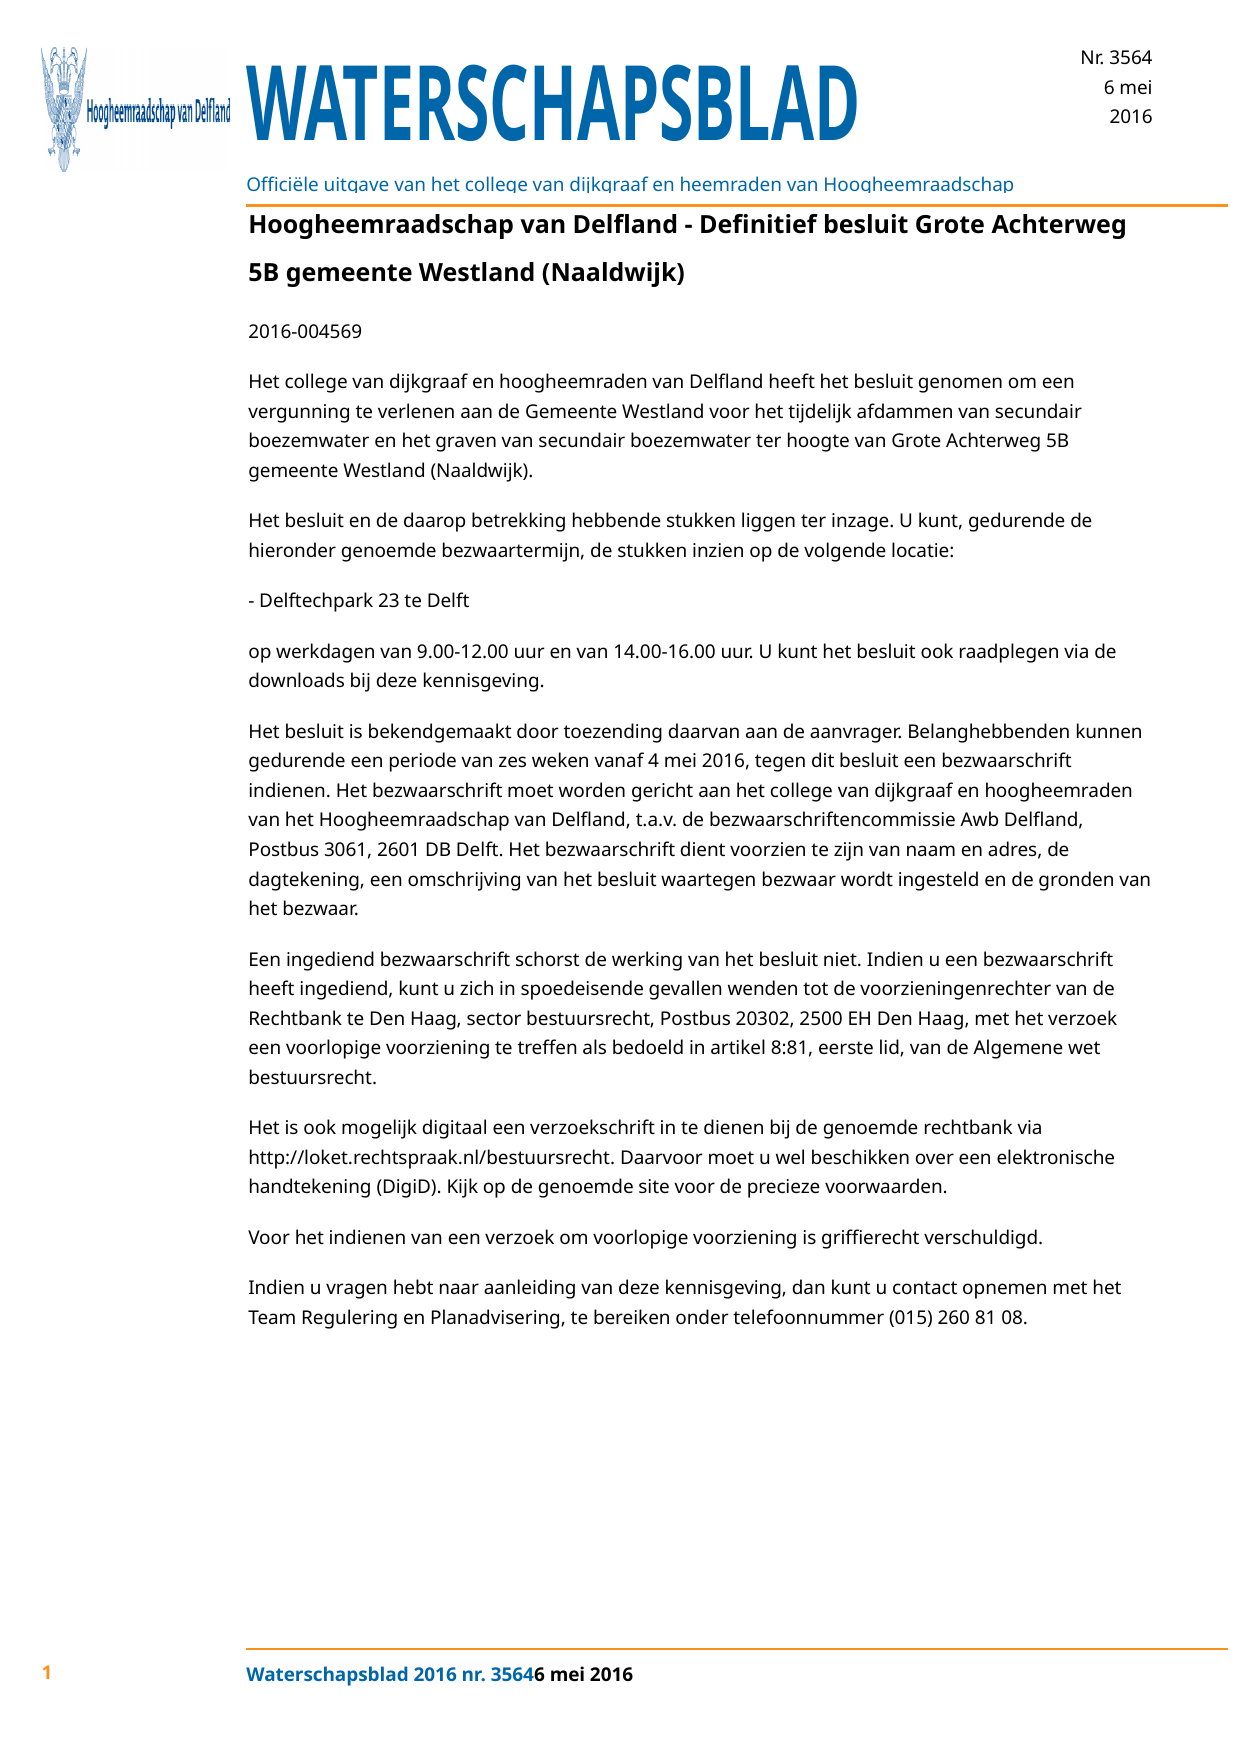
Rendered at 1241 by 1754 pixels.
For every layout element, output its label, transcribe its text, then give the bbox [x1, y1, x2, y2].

text Het besluit en de daarop betrekking hebbende stukken liggen ter inzage. U kunt, gedurende de hieronder genoemde bezwaartermijn, de stukken inzien op de volgende locatie: [248, 507, 1152, 563]
text Een ingediend bezwaarschrift schorst de werking van het besluit niet. Indien u een bezwaarschrift heeft ingediend, kunt u zich in spoedeisende gevallen wenden tot de voorzieningenrechter van de Rechtbank te Den Haag, sector bestuursrecht, Postbus 20302, 2500 EH Den Haag, met het verzoek een voorlopige voorziening te treffen als bedoeld in artikel 8:81, eerste lid, van de Algemene wet bestuursrecht. [248, 946, 1152, 1090]
text - Delftechpark 23 te Delft [248, 587, 1152, 613]
text Hoogheemraadschap van Delfland - Definitief besluit Grote Achterweg 5B gemeente Westland (Naaldwijk) [248, 207, 1152, 288]
text Het besluit is bekendgemaakt door toezending daarvan aan de aanvrager. Belanghebbenden kunnen gedurende een periode van zes weken vanaf 4 mei 2016, tegen dit besluit een bezwaarschrift indienen. Het bezwaarschrift moet worden gericht aan het college van dijkgraaf en hoogheemraden van het Hoogheemraadschap van Delfland, t.a.v. de bezwaarschriftencommissie Awb Delfland, Postbus 3061, 2601 DB Delft. Het bezwaarschrift dient voorzien te zijn van naam en adres, de dagtekening, een omschrijving van het besluit waartegen bezwaar wordt ingesteld en de gronden van het bezwaar. [248, 718, 1152, 921]
text Voor het indienen van een verzoek om voorlopige voorziening is griffierecht verschuldigd. [248, 1224, 1152, 1250]
text op werkdagen van 9.00-12.00 uur en van 14.00-16.00 uur. U kunt het besluit ook raadplegen via de downloads bij deze kennisgeving. [248, 638, 1152, 693]
text Het college van dijkgraaf en hoogheemraden van Delfland heeft het besluit genomen om een vergunning te verlenen aan de Gemeente Westland voor het tijdelijk afdammen van secundair boezemwater en het graven van secundair boezemwater ter hoogte van Grote Achterweg 5B gemeente Westland (Naaldwijk). [248, 368, 1152, 483]
picture [41, 47, 231, 172]
text 2016-004569 [248, 318, 1152, 344]
text Indien u vragen hebt naar aanleiding van deze kennisgeving, dan kunt u contact opnemen met het Team Regulering en Planadvisering, te bereiken onder telefoonnummer (015) 260 81 08. [248, 1274, 1152, 1330]
text Het is ook mogelijk digitaal een verzoekschrift in te dienen bij de genoemde rechtbank via http://loket.rechtspraak.nl/bestuursrecht. Daarvoor moet u wel beschikken over een elektronische handtekening (DigiD). Kijk op de genoemde site voor de precieze voorwaarden. [248, 1114, 1152, 1199]
